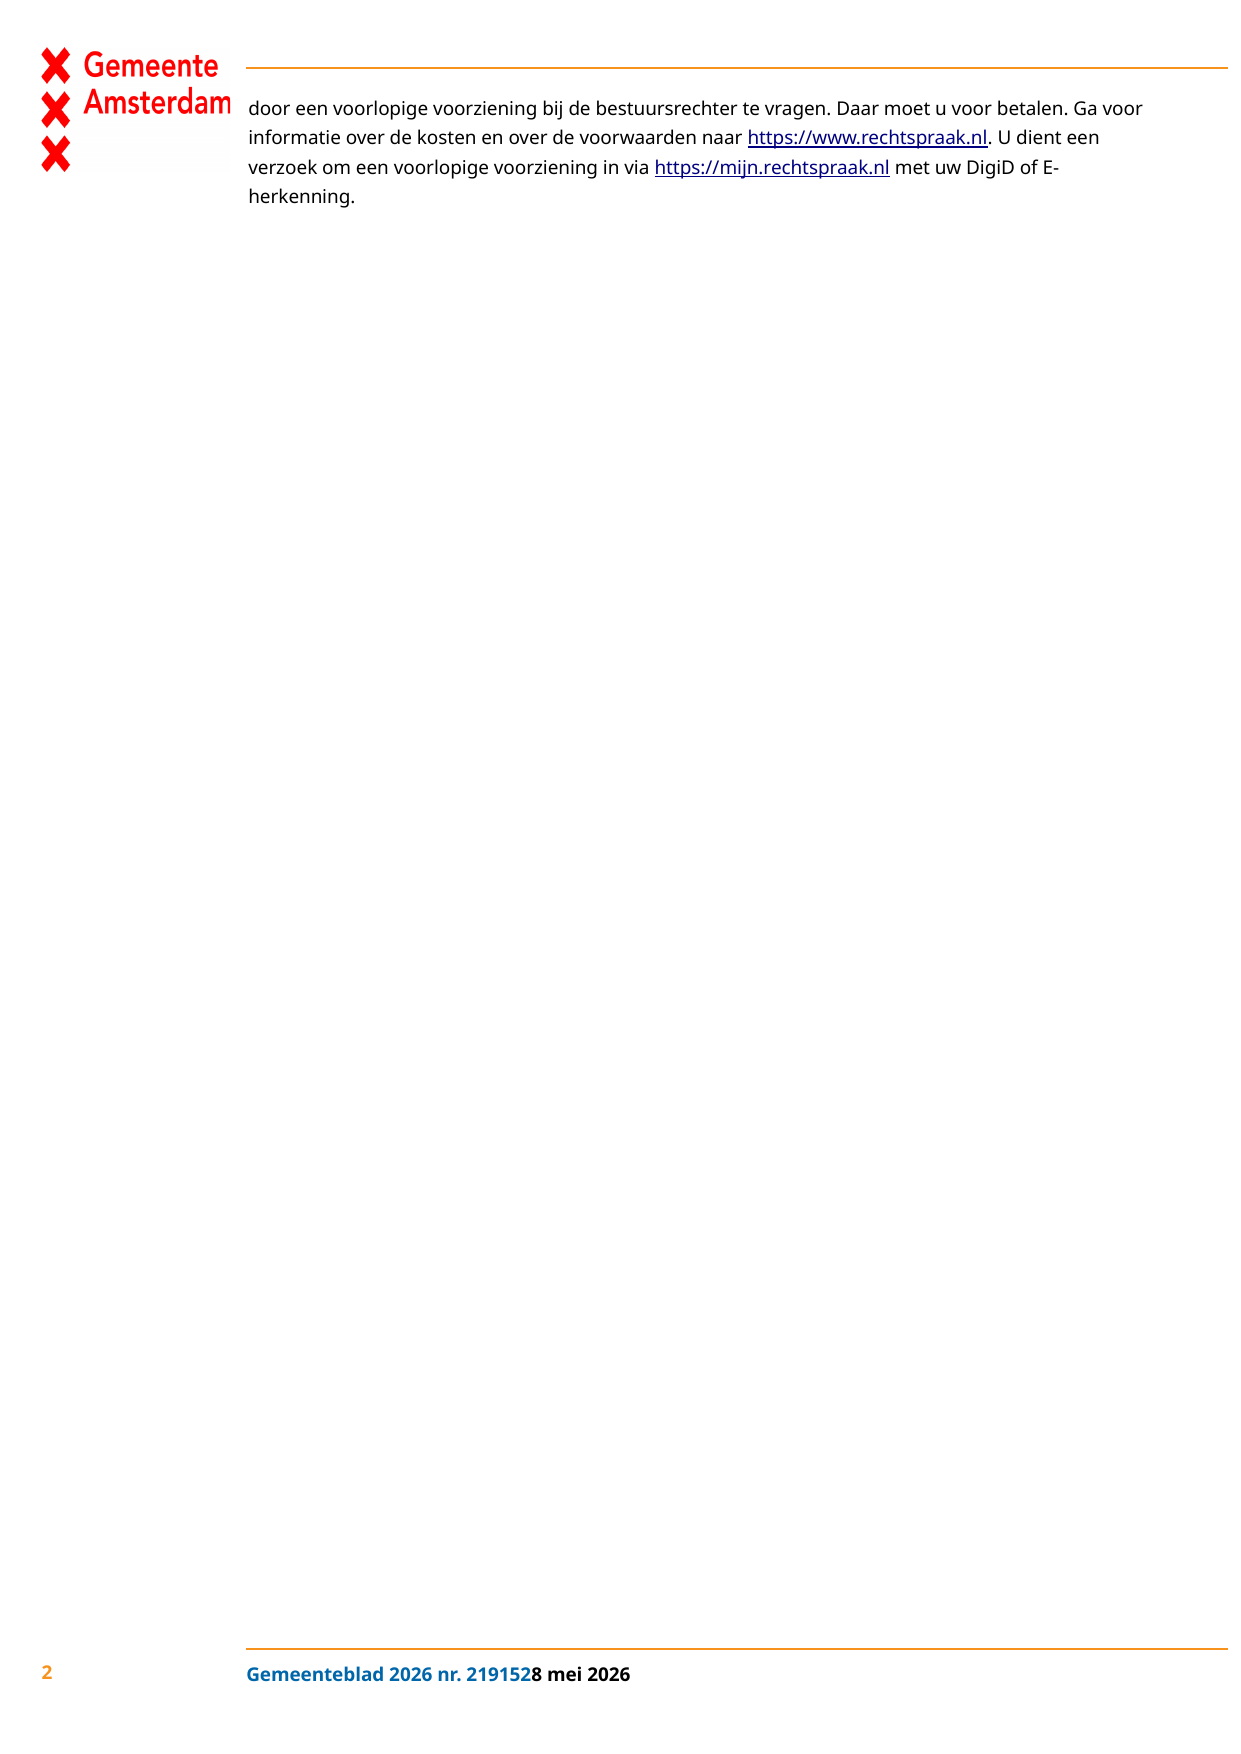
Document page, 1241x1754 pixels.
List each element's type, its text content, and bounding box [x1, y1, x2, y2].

picture [41, 47, 231, 172]
text door een voorlopige voorziening bij de bestuursrechter te vragen. Daar moet u voor betalen. Ga voor informatie over de kosten en over de voorwaarden naar https://www.rechtspraak.nl. U dient een verzoek om een voorlopige voorziening in via https://mijn.rechtspraak.nl met uw DigiD of E-herkenning. [248, 95, 1152, 209]
